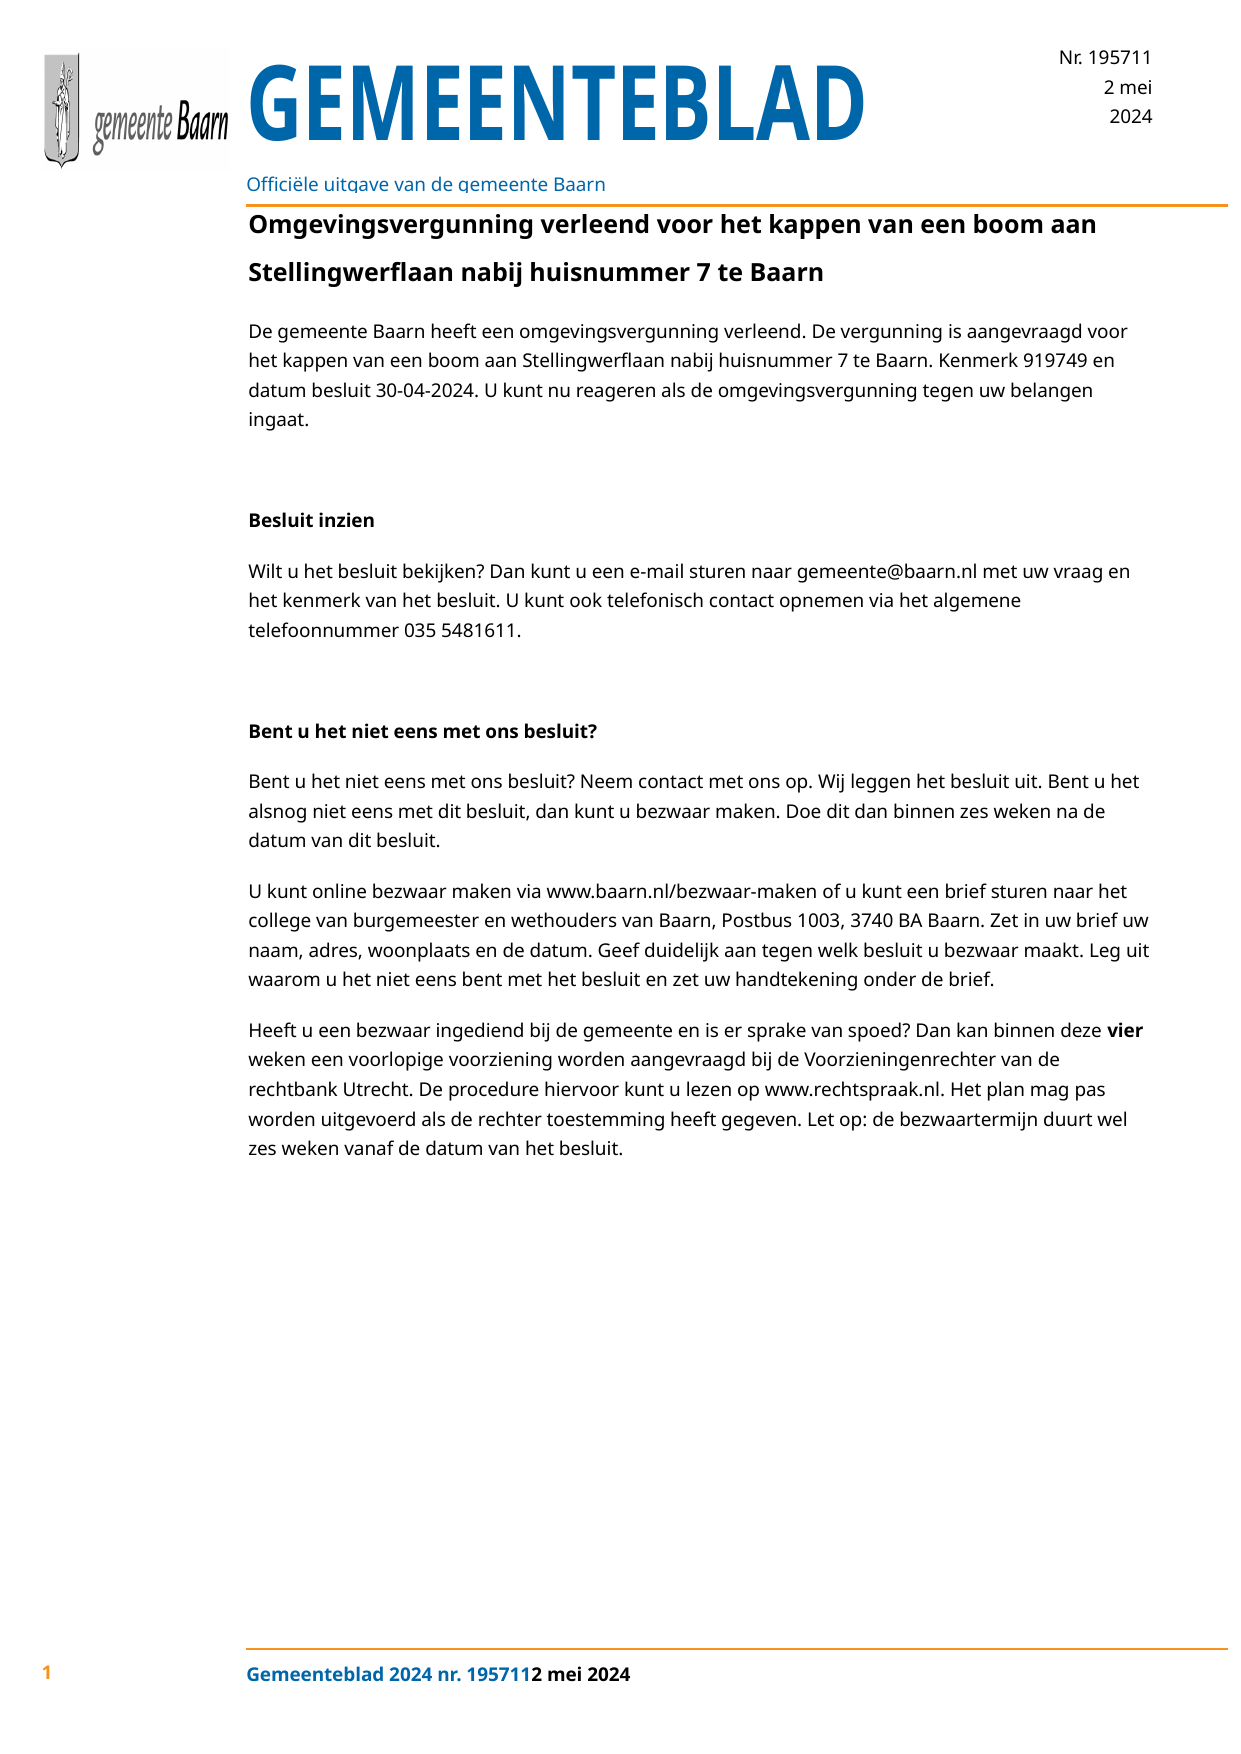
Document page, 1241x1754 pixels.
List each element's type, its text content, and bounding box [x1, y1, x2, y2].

picture [41, 47, 231, 172]
text Bent u het niet eens met ons besluit? Neem contact met ons op. Wij leggen het besluit uit. Bent u het alsnog niet eens met dit besluit, dan kunt u bezwaar maken. Doe dit dan binnen zes weken na de datum van dit besluit. [248, 768, 1152, 853]
text Omgevingsvergunning verleend voor het kappen van een boom aan Stellingwerflaan nabij huisnummer 7 te Baarn [248, 207, 1152, 288]
text U kunt online bezwaar maken via www.baarn.nl/bezwaar-maken of u kunt een brief sturen naar het college van burgemeester en wethouders van Baarn, Postbus 1003, 3740 BA Baarn. Zet in uw brief uw naam, adres, woonplaats en de datum. Geef duidelijk aan tegen welk besluit u bezwaar maakt. Leg uit waarom u het niet eens bent met het besluit en zet uw handtekening onder de brief. [248, 878, 1152, 992]
text Bent u het niet eens met ons besluit? [248, 718, 1152, 744]
text Heeft u een bezwaar ingediend bij de gemeente en is er sprake van spoed? Dan kan binnen deze vier weken een voorlopige voorziening worden aangevraagd bij de Voorzieningenrechter van de rechtbank Utrecht. De procedure hiervoor kunt u lezen op www.rechtspraak.nl. Het plan mag pas worden uitgevoerd als de rechter toestemming heeft gegeven. Let op: de bezwaartermijn duurt wel zes weken vanaf de datum van het besluit. [248, 1017, 1152, 1161]
text Besluit inzien [248, 507, 1152, 533]
text De gemeente Baarn heeft een omgevingsvergunning verleend. De vergunning is aangevraagd voor het kappen van een boom aan Stellingwerflaan nabij huisnummer 7 te Baarn. Kenmerk 919749 en datum besluit 30-04-2024. U kunt nu reageren als de omgevingsvergunning tegen uw belangen ingaat. [248, 318, 1152, 432]
text Wilt u het besluit bekijken? Dan kunt u een e-mail sturen naar gemeente@baarn.nl met uw vraag en het kenmerk van het besluit. U kunt ook telefonisch contact opnemen via het algemene telefoonnummer 035 5481611. [248, 558, 1152, 643]
